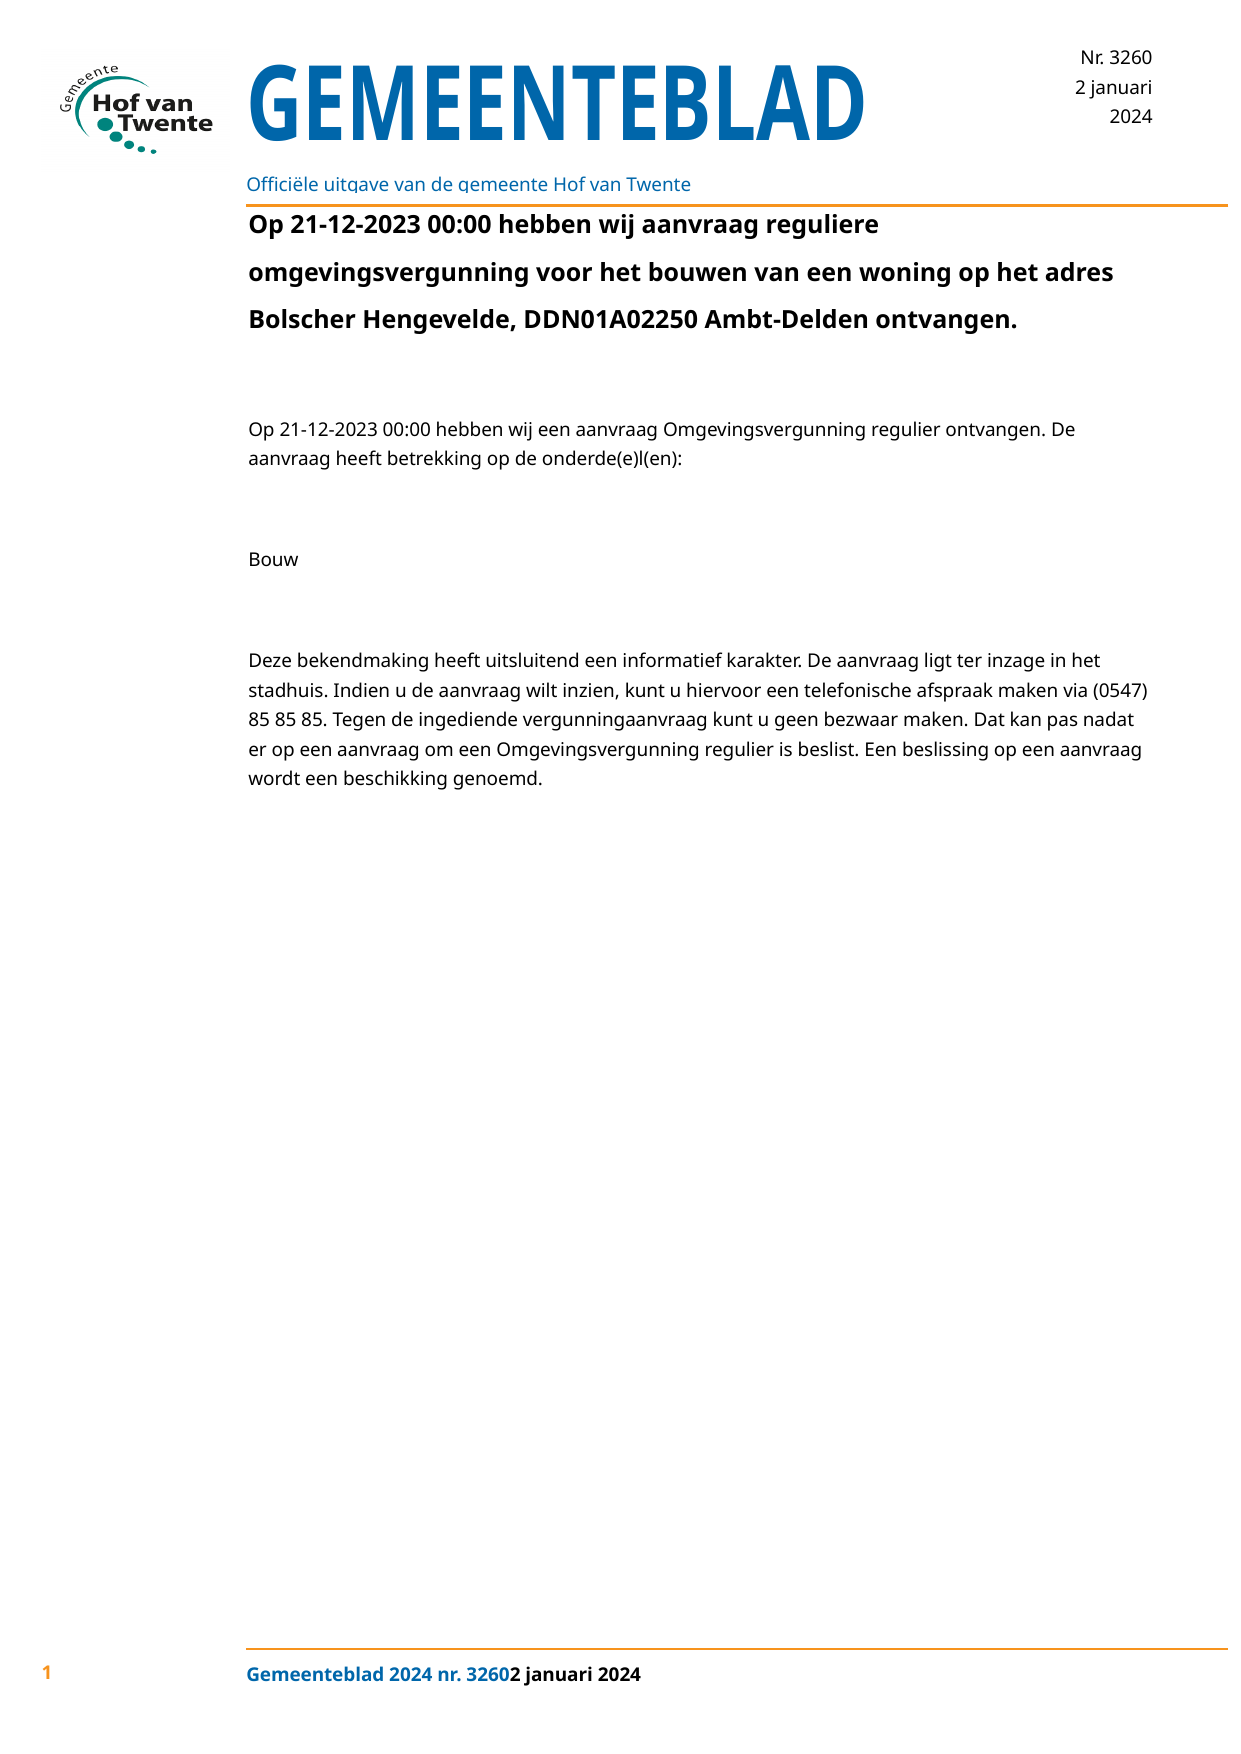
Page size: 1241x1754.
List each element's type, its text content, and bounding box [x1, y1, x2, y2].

text Bouw [248, 546, 1152, 572]
text Deze bekendmaking heeft uitsluitend een informatief karakter. De aanvraag ligt ter inzage in het stadhuis. Indien u de aanvraag wilt inzien, kunt u hiervoor een telefonische afspraak maken via (0547) 85 85 85. Tegen de ingediende vergunningaanvraag kunt u geen bezwaar maken. Dat kan pas nadat er op een aanvraag om een Omgevingsvergunning regulier is beslist. Een beslissing op een aanvraag wordt een beschikking genoemd. [248, 647, 1152, 791]
text Op 21-12-2023 00:00 hebben wij een aanvraag Omgevingsvergunning regulier ontvangen. De aanvraag heeft betrekking op de onderde(e)l(en): [248, 416, 1152, 471]
text Op 21-12-2023 00:00 hebben wij aanvraag reguliere omgevingsvergunning voor het bouwen van een woning op het adres Bolscher Hengevelde, DDN01A02250 Ambt-Delden ontvangen. [248, 207, 1152, 336]
picture [41, 47, 231, 172]
